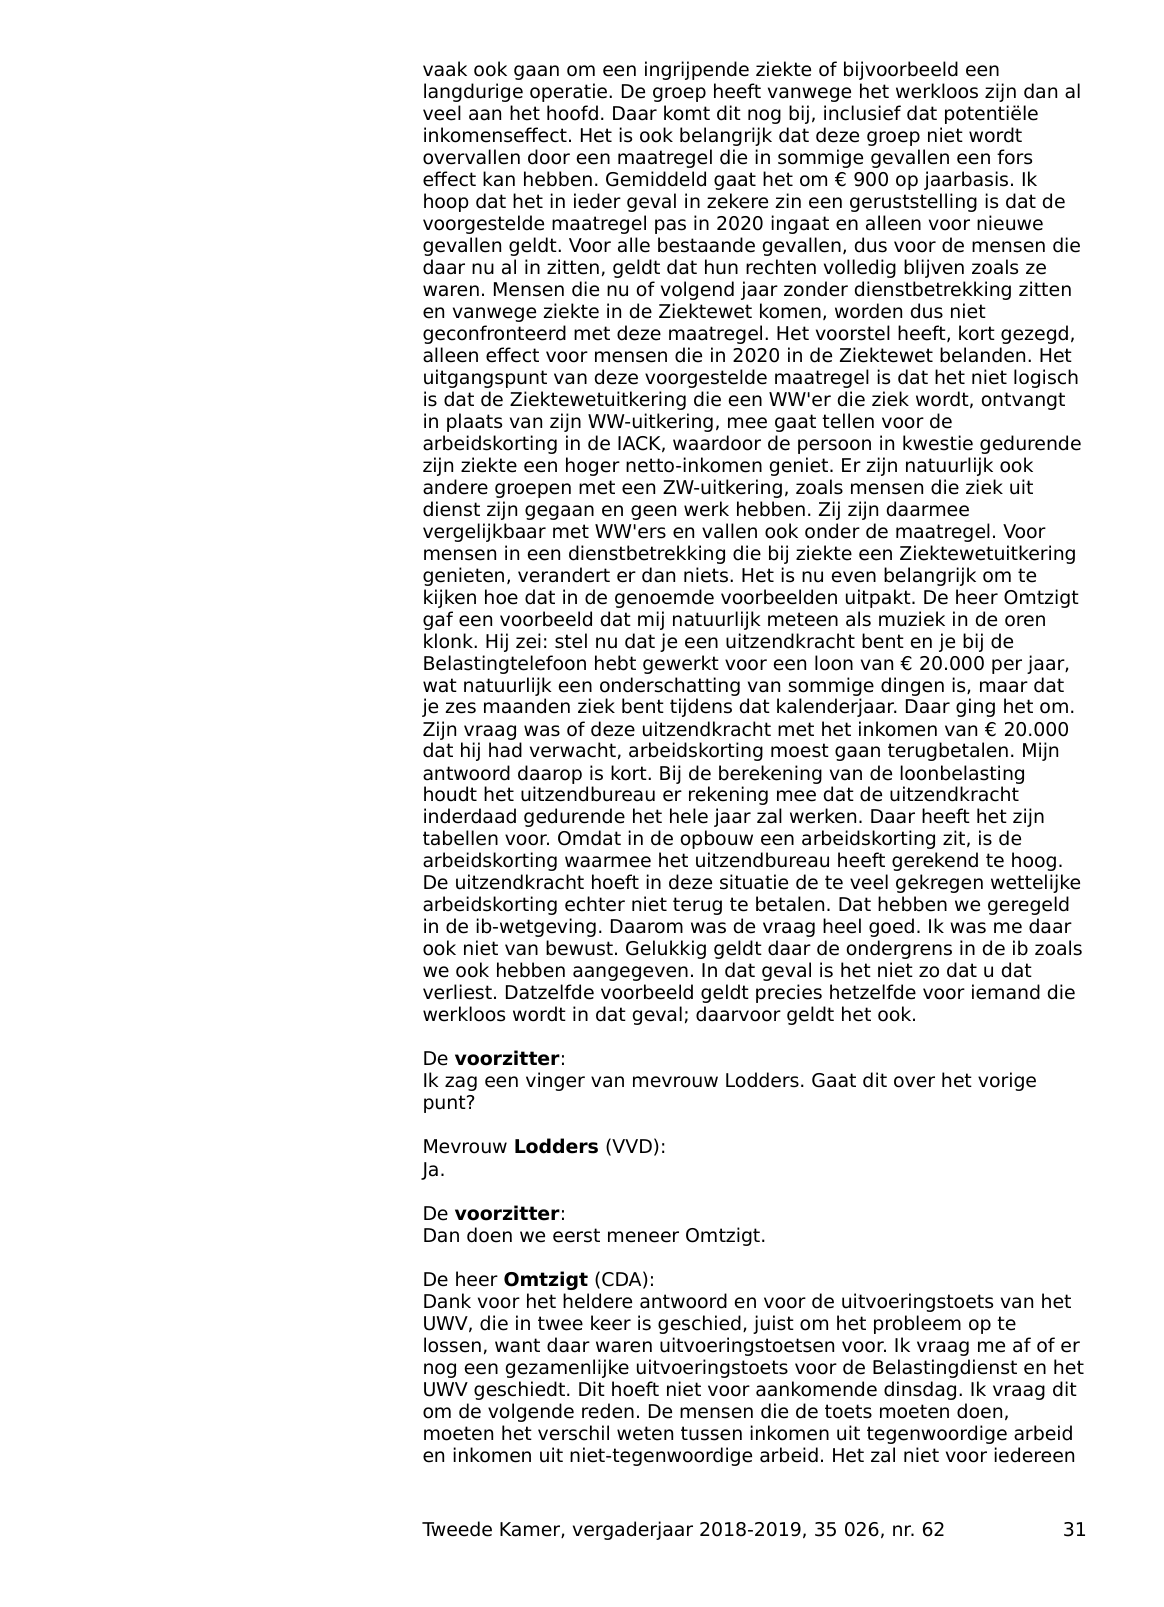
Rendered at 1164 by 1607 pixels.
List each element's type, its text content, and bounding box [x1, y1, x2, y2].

text Ik zag een vinger van mevrouw Lodders. Gaat dit over het vorige punt? [422, 1070, 1087, 1114]
text Dan doen we eerst meneer Omtzigt. [422, 1224, 1087, 1247]
text De voorzitter: [422, 1048, 1087, 1070]
text Ja. [422, 1158, 1087, 1180]
text Dank voor het heldere antwoord en voor de uitvoeringstoets van het UWV, die in twee keer is geschied, juist om het probleem op te lossen, want daar waren uitvoeringstoetsen voor. Ik vraag me af of er nog een gezamenlijke uitvoeringstoets voor de Belastingdienst en het UWV geschiedt. Dit hoeft niet voor aankomende dinsdag. Ik vraag dit om de volgende reden. De mensen die de toets moeten doen, moeten het verschil weten tussen inkomen uit tegenwoordige arbeid en inkomen uit niet-tegenwoordige arbeid. Het zal niet voor iedereen [422, 1291, 1087, 1467]
text vaak ook gaan om een ingrijpende ziekte of bijvoorbeeld een langdurige operatie. De groep heeft vanwege het werkloos zijn dan al veel aan het hoofd. Daar komt dit nog bij, inclusief dat potentiële inkomenseffect. Het is ook belangrijk dat deze groep niet wordt overvallen door een maatregel die in sommige gevallen een fors effect kan hebben. Gemiddeld gaat het om € 900 op jaarbasis. Ik hoop dat het in ieder geval in zekere zin een geruststelling is dat de voorgestelde maatregel pas in 2020 ingaat en alleen voor nieuwe gevallen geldt. Voor alle bestaande gevallen, dus voor de mensen die daar nu al in zitten, geldt dat hun rechten volledig blijven zoals ze waren. Mensen die nu of volgend jaar zonder dienstbetrekking zitten en vanwege ziekte in de Ziektewet komen, worden dus niet geconfronteerd met deze maatregel. Het voorstel heeft, kort gezegd, alleen effect voor mensen die in 2020 in de Ziektewet belanden. Het uitgangspunt van deze voorgestelde maatregel is dat het niet logisch is dat de Ziektewetuitkering die een WW'er die ziek wordt, ontvangt in plaats van zijn WW-uitkering, mee gaat tellen voor de arbeidskorting in de IACK, waardoor de persoon in kwestie gedurende zijn ziekte een hoger netto-inkomen geniet. Er zijn natuurlijk ook andere groepen met een ZW-uitkering, zoals mensen die ziek uit dienst zijn gegaan en geen werk hebben. Zij zijn daarmee vergelijkbaar met WW'ers en vallen ook onder de maatregel. Voor mensen in een dienstbetrekking die bij ziekte een Ziektewetuitkering genieten, verandert er dan niets. Het is nu even belangrijk om te kijken hoe dat in de genoemde voorbeelden uitpakt. De heer Omtzigt gaf een voorbeeld dat mij natuurlijk meteen als muziek in de oren klonk. Hij zei: stel nu dat je een uitzendkracht bent en je bij de Belastingtelefoon hebt gewerkt voor een loon van € 20.000 per jaar, wat natuurlijk een onderschatting van sommige dingen is, maar dat je zes maanden ziek bent tijdens dat kalenderjaar. Daar ging het om. Zijn vraag was of deze uitzendkracht met het inkomen van € 20.000 dat hij had verwacht, arbeidskorting moest gaan terugbetalen. Mijn antwoord daarop is kort. Bij de berekening van de loonbelasting houdt het uitzendbureau er rekening mee dat de uitzendkracht inderdaad gedurende het hele jaar zal werken. Daar heeft het zijn tabellen voor. Omdat in de opbouw een arbeidskorting zit, is de arbeidskorting waarmee het uitzendbureau heeft gerekend te hoog. De uitzendkracht hoeft in deze situatie de te veel gekregen wettelijke arbeidskorting echter niet terug te betalen. Dat hebben we geregeld in de ib-wetgeving. Daarom was de vraag heel goed. Ik was me daar ook niet van bewust. Gelukkig geldt daar de ondergrens in de ib zoals we ook hebben aangegeven. In dat geval is het niet zo dat u dat verliest. Datzelfde voorbeeld geldt precies hetzelfde voor iemand die werkloos wordt in dat geval; daarvoor geldt het ook. [422, 59, 1087, 1026]
text De voorzitter: [422, 1203, 1087, 1224]
text De heer Omtzigt (CDA): [422, 1269, 1087, 1291]
text Mevrouw Lodders (VVD): [422, 1136, 1087, 1158]
